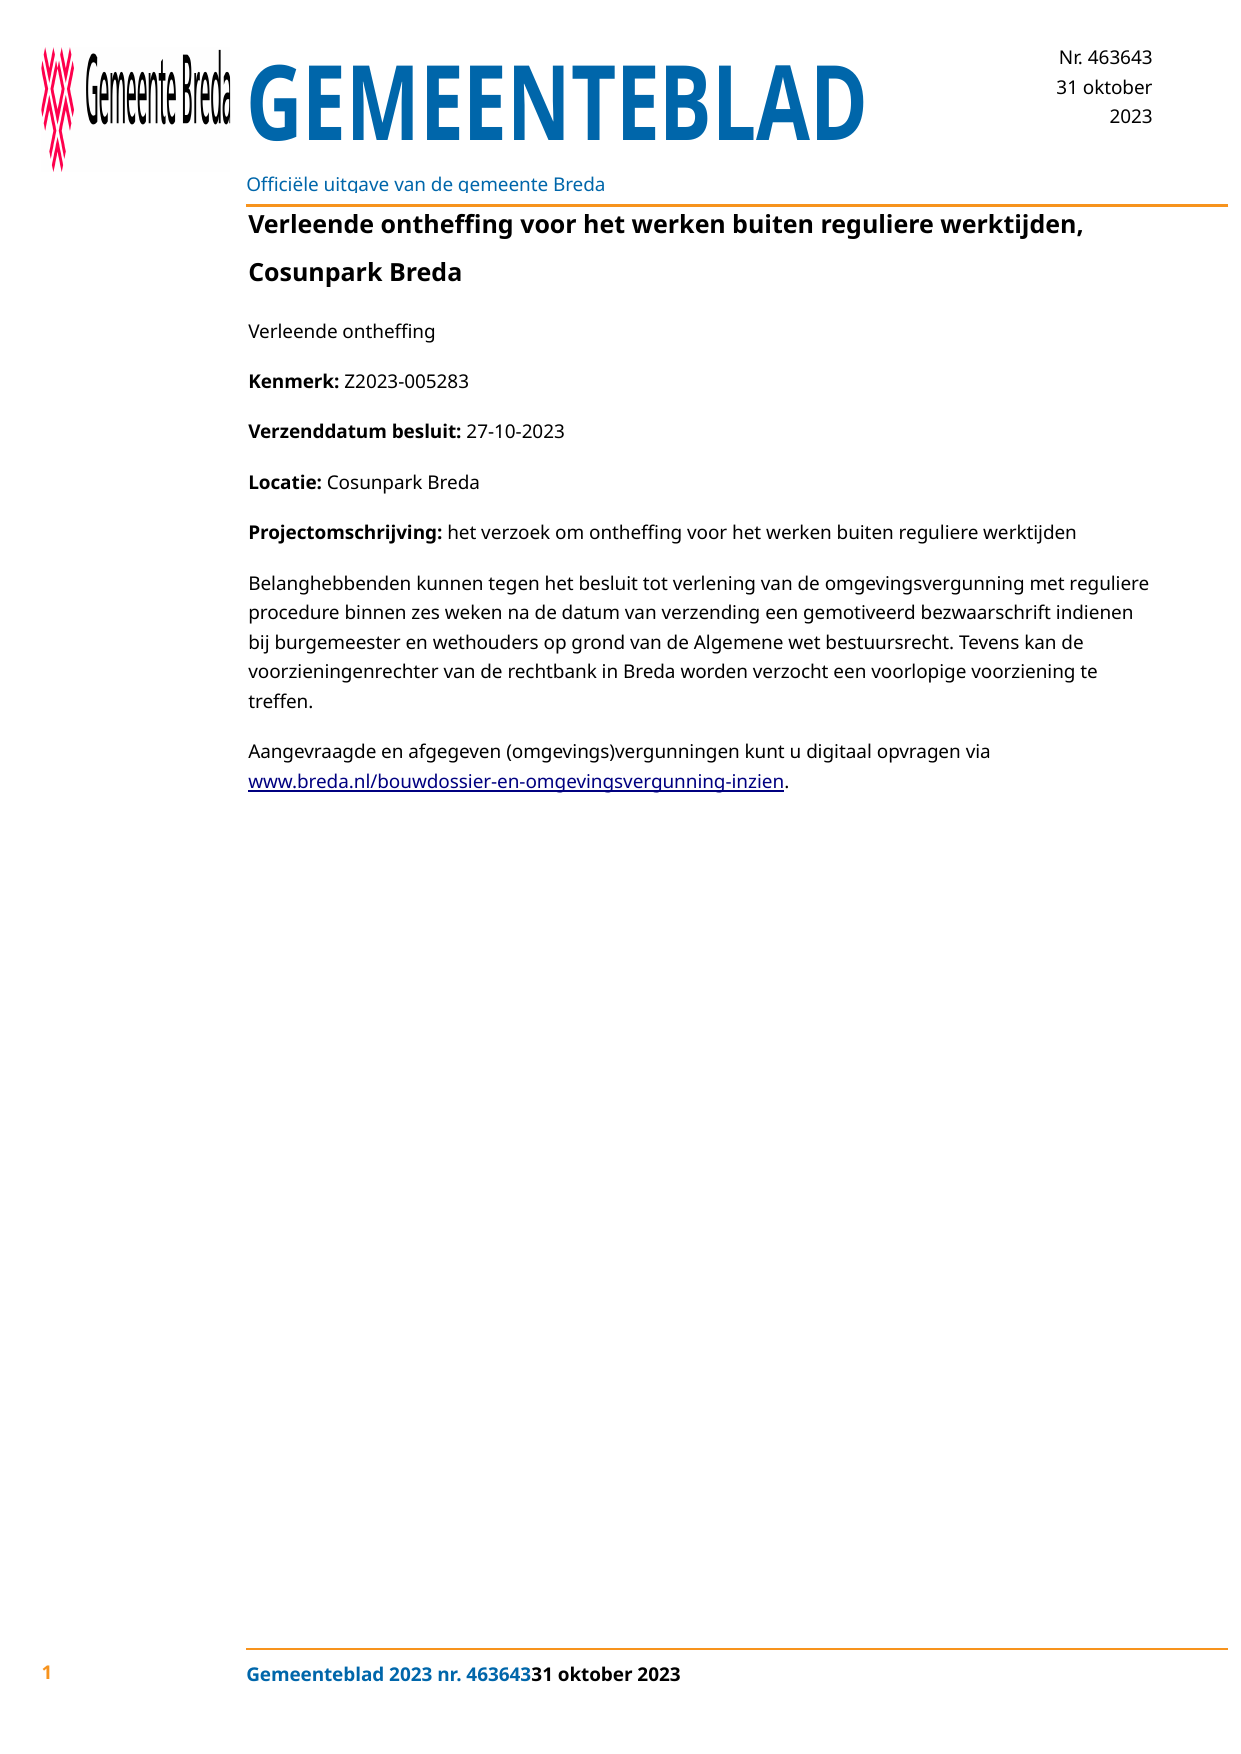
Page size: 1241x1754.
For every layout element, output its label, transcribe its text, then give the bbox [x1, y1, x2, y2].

text Aangevraagde en afgegeven (omgevings)vergunningen kunt u digitaal opvragen via www.breda.nl/bouwdossier-en-omgevingsvergunning-inzien. [248, 739, 1152, 794]
text Verleende ontheffing [248, 318, 1152, 344]
text Locatie: Cosunpark Breda [248, 469, 1152, 495]
text Verzenddatum besluit: 27-10-2023 [248, 419, 1152, 444]
text Verleende ontheffing voor het werken buiten reguliere werktijden, Cosunpark Breda [248, 207, 1152, 288]
text Kenmerk: Z2023-005283 [248, 368, 1152, 394]
text Belanghebbenden kunnen tegen het besluit tot verlening van de omgevingsvergunning met reguliere procedure binnen zes weken na de datum van verzending een gemotiveerd bezwaarschrift indienen bij burgemeester en wethouders op grond van de Algemene wet bestuursrecht. Tevens kan de voorzieningenrechter van de rechtbank in Breda worden verzocht een voorlopige voorziening te treffen. [248, 570, 1152, 714]
text Projectomschrijving: het verzoek om ontheffing voor het werken buiten reguliere werktijden [248, 519, 1152, 545]
picture [41, 47, 231, 172]
